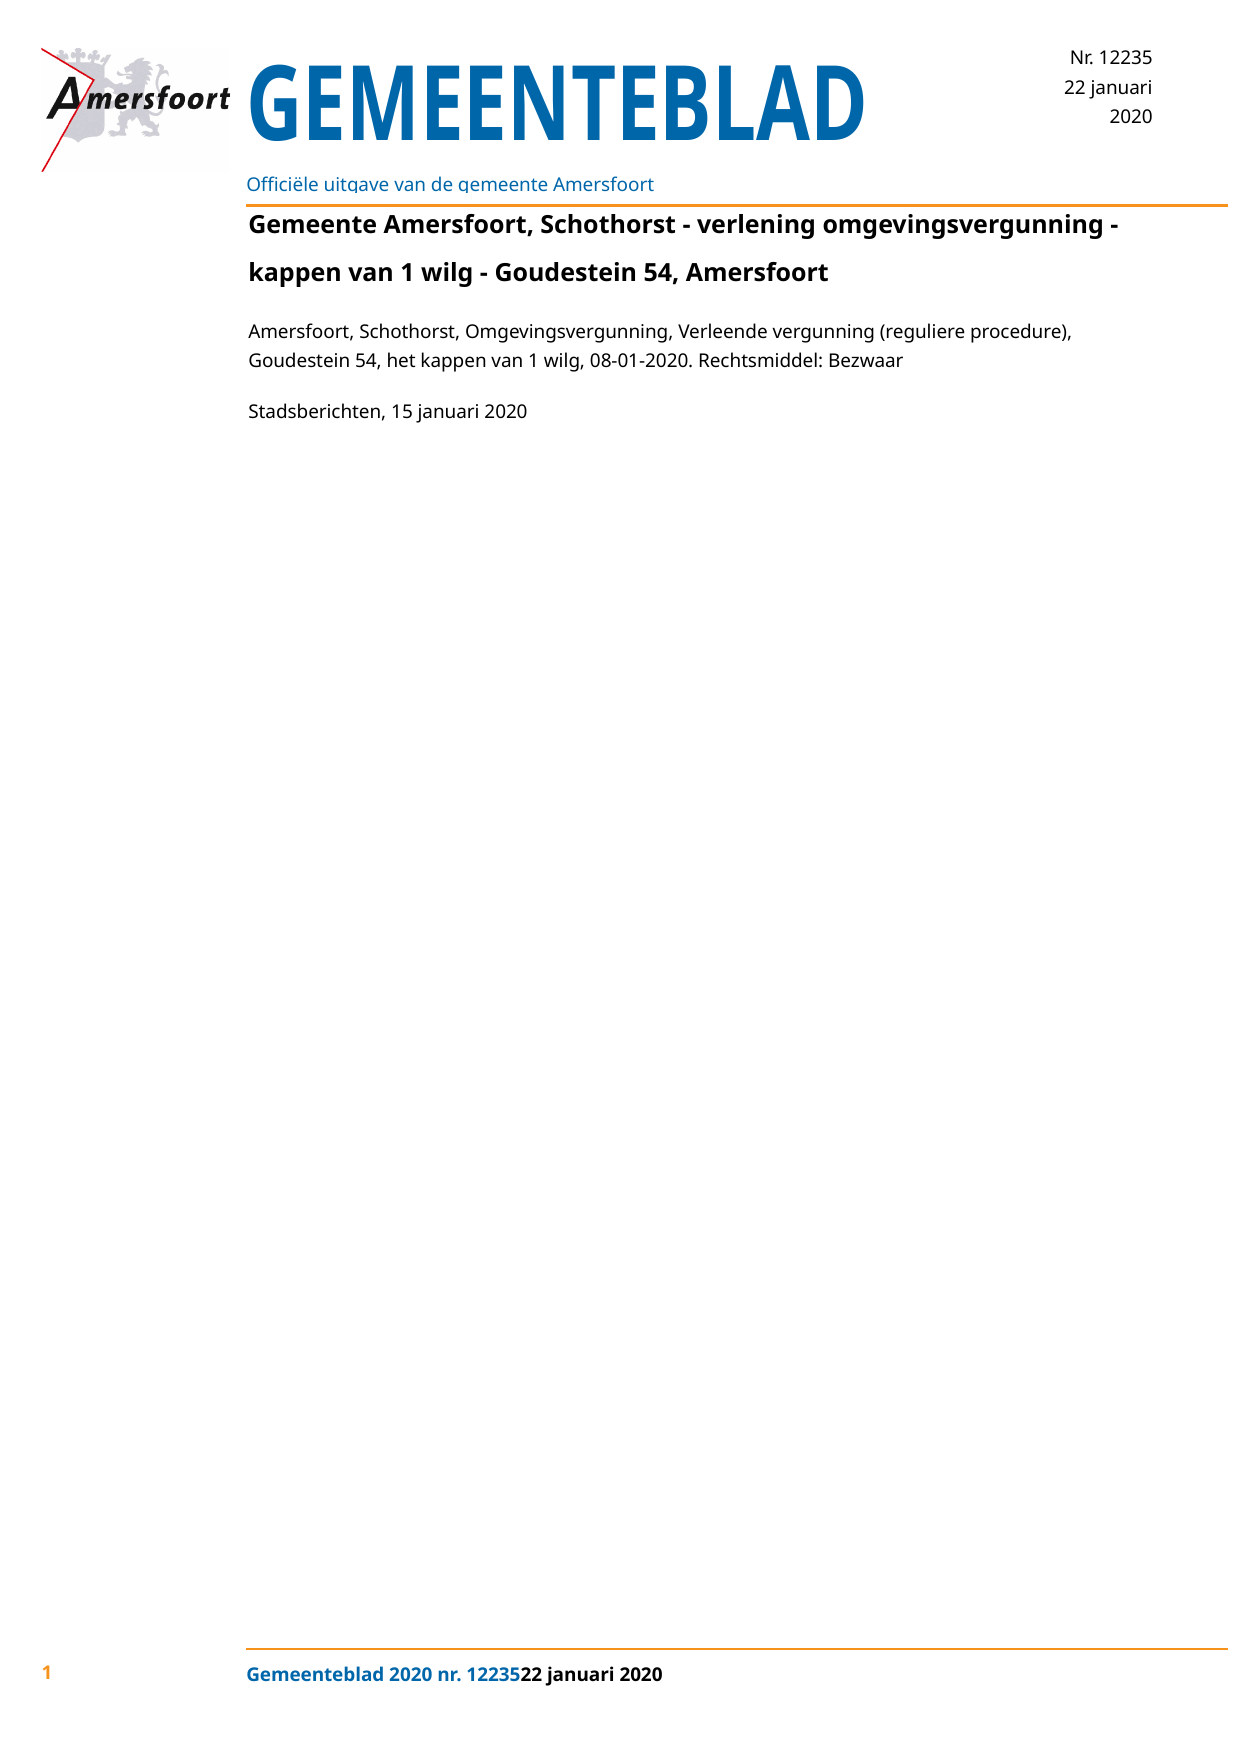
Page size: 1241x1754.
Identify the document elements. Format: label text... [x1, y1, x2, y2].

text Stadsberichten, 15 januari 2020 [248, 398, 1152, 424]
picture [41, 47, 231, 172]
text Gemeente Amersfoort, Schothorst - verlening omgevingsvergunning - kappen van 1 wilg - Goudestein 54, Amersfoort [248, 207, 1152, 288]
text Amersfoort, Schothorst, Omgevingsvergunning, Verleende vergunning (reguliere procedure), Goudestein 54, het kappen van 1 wilg, 08-01-2020. Rechtsmiddel: Bezwaar [248, 318, 1152, 373]
